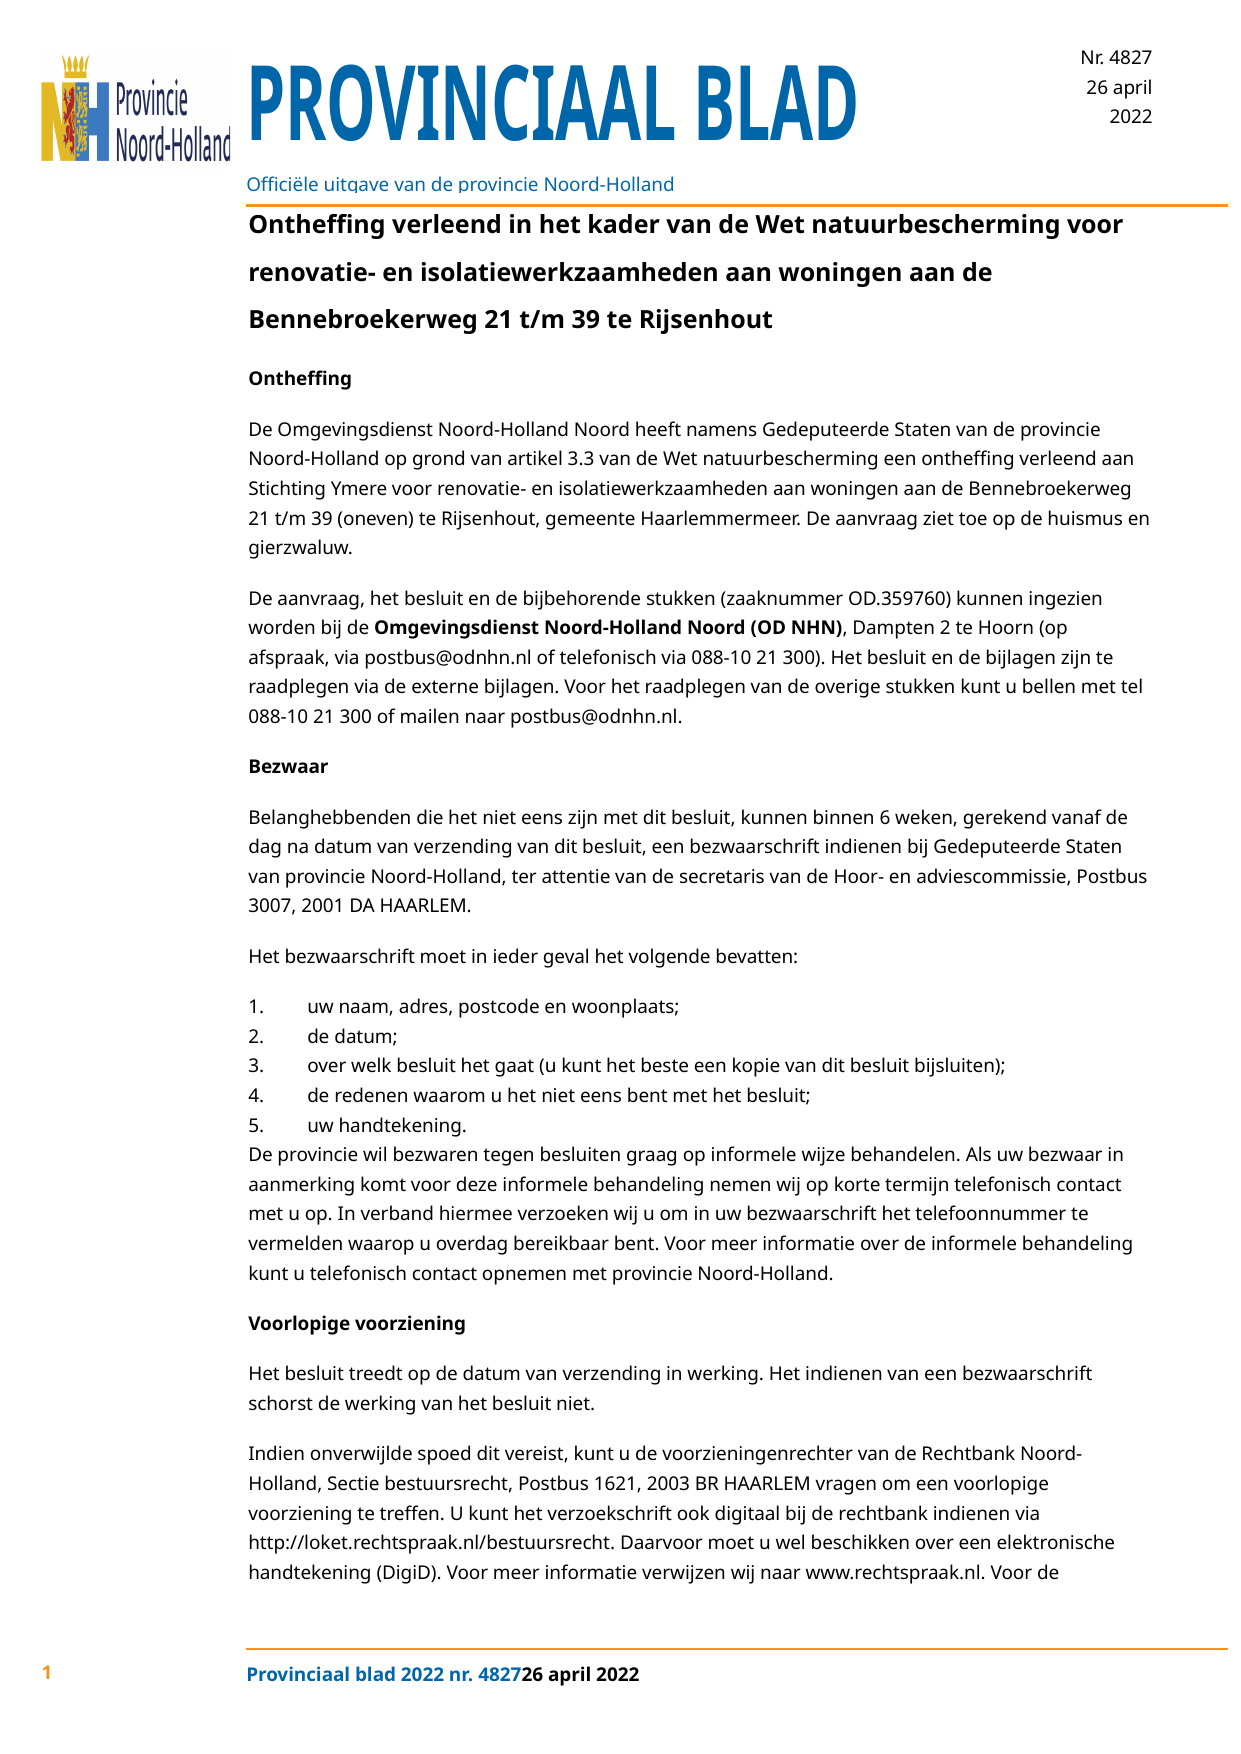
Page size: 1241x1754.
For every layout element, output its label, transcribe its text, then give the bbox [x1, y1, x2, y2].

text De aanvraag, het besluit en de bijbehorende stukken (zaaknummer OD.359760) kunnen ingezien worden bij de Omgevingsdienst Noord-Holland Noord (OD NHN), Dampten 2 te Hoorn (op afspraak, via postbus@odnhn.nl of telefonisch via 088-10 21 300). Het besluit en de bijlagen zijn te raadplegen via de externe bijlagen. Voor het raadplegen van de overige stukken kunt u bellen met tel 088-10 21 300 of mailen naar postbus@odnhn.nl. [248, 585, 1152, 729]
text De Omgevingsdienst Noord-Holland Noord heeft namens Gedeputeerde Staten van de provincie Noord-Holland op grond van artikel 3.3 van de Wet natuurbescherming een ontheffing verleend aan Stichting Ymere voor renovatie- en isolatiewerkzaamheden aan woningen aan de Bennebroekerweg 21 t/m 39 (oneven) te Rijsenhout, gemeente Haarlemmermeer. De aanvraag ziet toe op de huismus en gierzwaluw. [248, 416, 1152, 560]
text Indien onverwijlde spoed dit vereist, kunt u de voorzieningenrechter van de Rechtbank Noord-Holland, Sectie bestuursrecht, Postbus 1621, 2003 BR HAARLEM vragen om een voorlopige voorziening te treffen. U kunt het verzoekschrift ook digitaal bij de rechtbank indienen via http://loket.rechtspraak.nl/bestuursrecht. Daarvoor moet u wel beschikken over een elektronische handtekening (DigiD). Voor meer informatie verwijzen wij naar www.rechtspraak.nl. Voor de [248, 1441, 1152, 1584]
picture [41, 47, 231, 172]
text Het besluit treedt op de datum van verzending in werking. Het indienen van een bezwaarschrift schorst de werking van het besluit niet. [248, 1361, 1152, 1416]
text De provincie wil bezwaren tegen besluiten graag op informele wijze behandelen. Als uw bezwaar in aanmerking komt voor deze informele behandeling nemen wij op korte termijn telefonisch contact met u op. In verband hiermee verzoeken wij u om in uw bezwaarschrift het telefoonnummer te vermelden waarop u overdag bereikbaar bent. Voor meer informatie over de informele behandeling kunt u telefonisch contact opnemen met provincie Noord-Holland. [248, 1141, 1152, 1285]
list de redenen waarom u het niet eens bent met het besluit; [248, 1082, 1152, 1108]
text Het bezwaarschrift moet in ieder geval het volgende bevatten: [248, 943, 1152, 969]
list de datum; [248, 1023, 1152, 1049]
text Ontheffing [248, 366, 1152, 391]
text Belanghebbenden die het niet eens zijn met dit besluit, kunnen binnen 6 weken, gerekend vanaf de dag na datum van verzending van dit besluit, een bezwaarschrift indienen bij Gedeputeerde Staten van provincie Noord-Holland, ter attentie van de secretaris van de Hoor- en adviescommissie, Postbus 3007, 2001 DA HAARLEM. [248, 804, 1152, 918]
list uw naam, adres, postcode en woonplaats; [248, 993, 1152, 1019]
list uw handtekening. [248, 1112, 1152, 1137]
text Ontheffing verleend in het kader van de Wet natuurbescherming voor renovatie- en isolatiewerkzaamheden aan woningen aan de Bennebroekerweg 21 t/m 39 te Rijsenhout [248, 207, 1152, 336]
text Voorlopige voorziening [248, 1310, 1152, 1336]
text Bezwaar [248, 753, 1152, 779]
list over welk besluit het gaat (u kunt het beste een kopie van dit besluit bijsluiten); [248, 1053, 1152, 1078]
